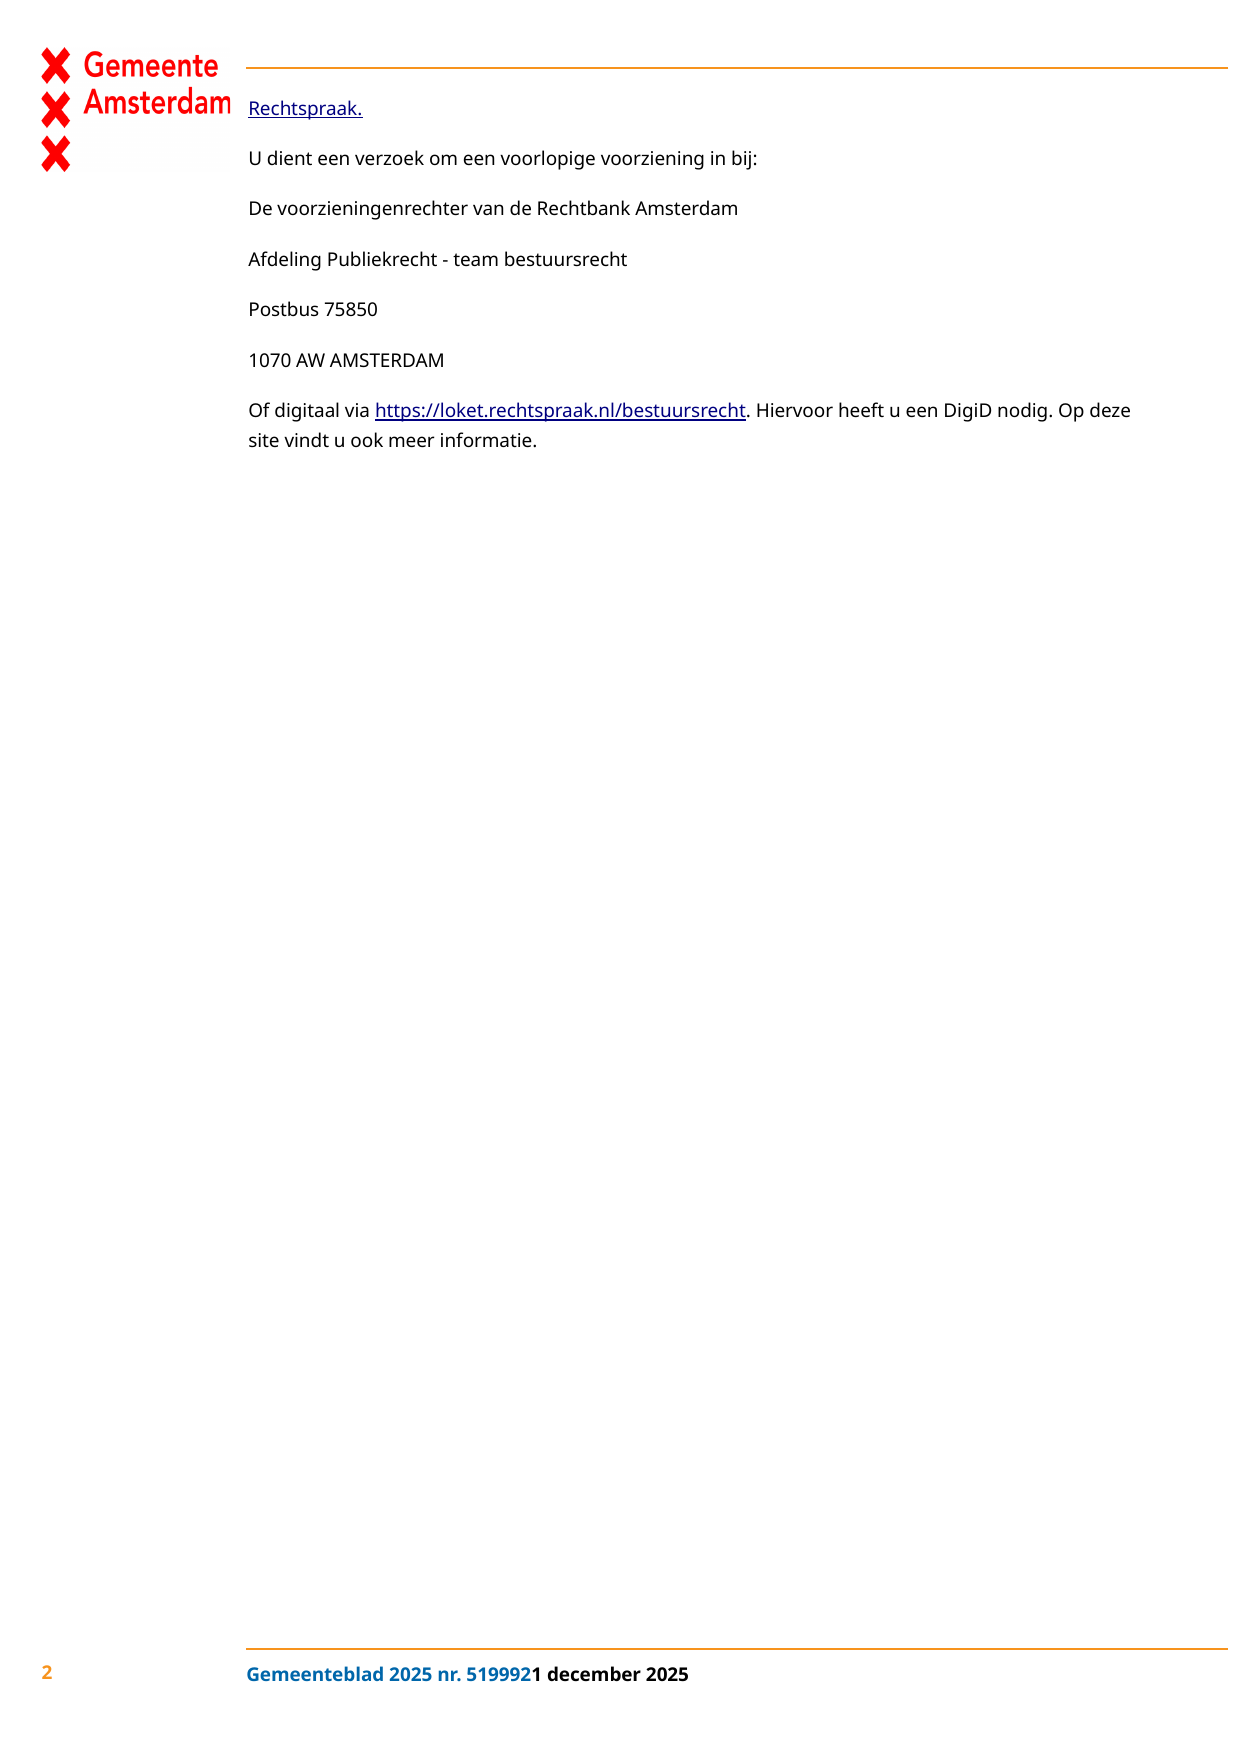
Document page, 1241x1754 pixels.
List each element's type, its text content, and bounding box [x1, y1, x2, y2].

text U dient een verzoek om een voorlopige voorziening in bij: [248, 145, 1152, 171]
text De voorzieningenrechter van de Rechtbank Amsterdam [248, 196, 1152, 221]
text Postbus 75850 [248, 296, 1152, 322]
text Of digitaal via https://loket.rechtspraak.nl/bestuursrecht. Hiervoor heeft u een DigiD nodig. Op deze site vindt u ook meer informatie. [248, 397, 1152, 453]
text Afdeling Publiekrecht - team bestuursrecht [248, 246, 1152, 272]
text Rechtspraak. [248, 95, 1152, 121]
text 1070 AW AMSTERDAM [248, 347, 1152, 373]
picture [41, 47, 231, 172]
